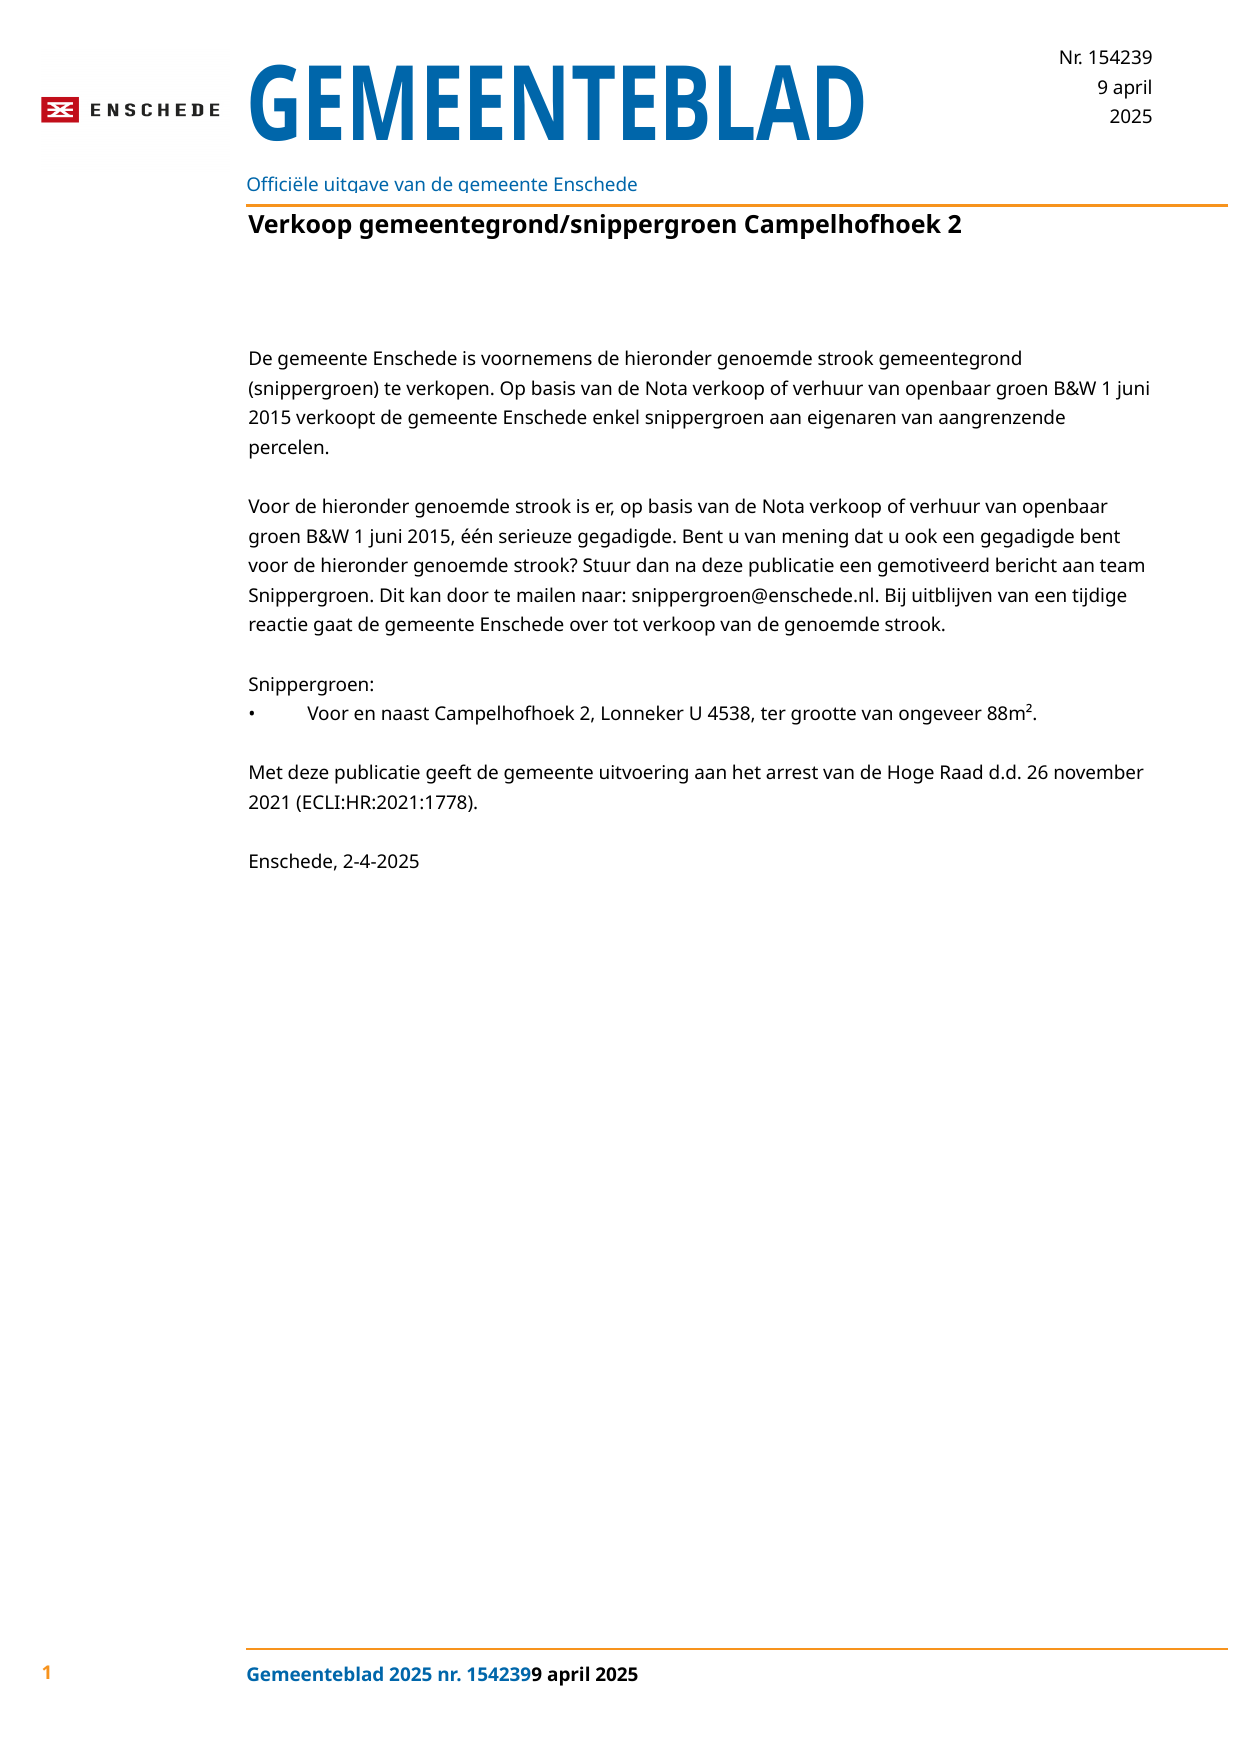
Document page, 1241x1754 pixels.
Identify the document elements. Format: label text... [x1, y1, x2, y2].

text Verkoop gemeentegrond/snippergroen Campelhofhoek 2 [248, 207, 1152, 241]
picture [41, 47, 231, 172]
text Enschede, 2-4-2025 [248, 848, 1152, 874]
list Voor en naast Campelhofhoek 2, Lonneker U 4538, ter grootte van ongeveer 88m². [248, 700, 1152, 726]
text Snippergroen: [248, 671, 1152, 696]
text Voor de hieronder genoemde strook is er, op basis van de Nota verkoop of verhuur van openbaar groen B&W 1 juni 2015, één serieuze gegadigde. Bent u van mening dat u ook een gegadigde bent voor de hieronder genoemde strook? Stuur dan na deze publicatie een gemotiveerd bericht aan team Snippergroen. Dit kan door te mailen naar: snippergroen@enschede.nl. Bij uitblijven van een tijdige reactie gaat de gemeente Enschede over tot verkoop van de genoemde strook. [248, 493, 1152, 637]
text Met deze publicatie geeft de gemeente uitvoering aan het arrest van de Hoge Raad d.d. 26 november 2021 (ECLI:HR:2021:1778). [248, 759, 1152, 815]
text De gemeente Enschede is voornemens de hieronder genoemde strook gemeentegrond (snippergroen) te verkopen. Op basis van de Nota verkoop of verhuur van openbaar groen B&W 1 juni 2015 verkoopt de gemeente Enschede enkel snippergroen aan eigenaren van aangrenzende percelen. [248, 345, 1152, 460]
